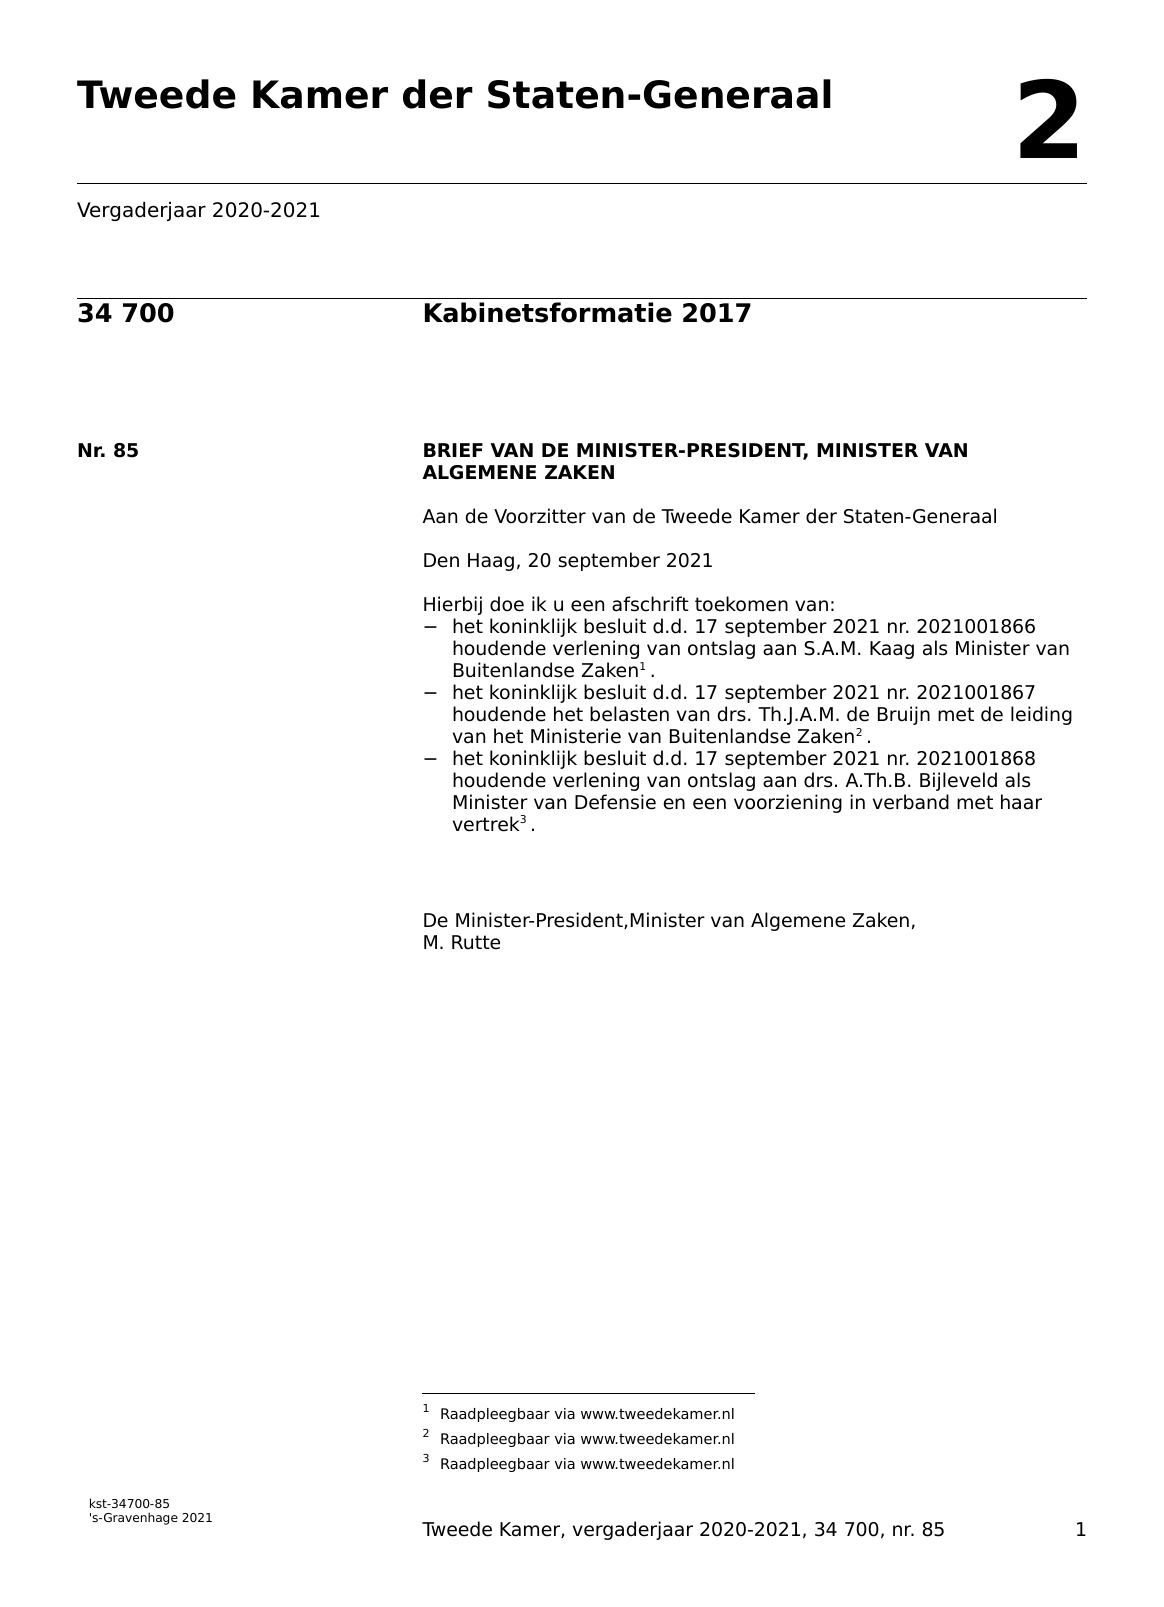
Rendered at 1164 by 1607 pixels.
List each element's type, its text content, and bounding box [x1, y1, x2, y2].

text Raadpleegbaar via www.tweedekamer.nl [422, 1402, 1087, 1424]
text kst-34700-85 [88, 1497, 323, 1511]
table_cell Vergaderjaar 2020-2021 [77, 184, 1087, 298]
text Den Haag, 20 september 2021 [422, 550, 1087, 572]
table_header 2 [886, 59, 1087, 183]
text De Minister-President,Minister van Algemene Zaken, M. Rutte [422, 910, 1087, 954]
text 's-Gravenhage 2021 [88, 1511, 323, 1525]
text Aan de Voorzitter van de Tweede Kamer der Staten-Generaal [422, 506, 1087, 528]
text Hierbij doe ik u een afschrift toekomen van: [422, 594, 1087, 616]
text − het koninklijk besluit d.d. 17 september 2021 nr. 2021001867 houdende het belasten van drs. Th.J.A.M. de Bruijn met de leiding van het Ministerie van Buitenlandse Zaken. [422, 682, 1087, 748]
subtitle 34 700 Kabinetsformatie 2017 [77, 299, 1087, 329]
table_header Tweede Kamer der Staten-Generaal [77, 59, 886, 183]
text Raadpleegbaar via www.tweedekamer.nl [422, 1427, 1087, 1449]
subtitle Nr. 85 BRIEF VAN DE MINISTER-PRESIDENT, MINISTER VAN ALGEMENE ZAKEN [77, 440, 1087, 484]
text − het koninklijk besluit d.d. 17 september 2021 nr. 2021001868 houdende verlening van ontslag aan drs. A.Th.B. Bijleveld als Minister van Defensie en een voorziening in verband met haar vertrek. [422, 748, 1087, 836]
text − het koninklijk besluit d.d. 17 september 2021 nr. 2021001866 houdende verlening van ontslag aan S.A.M. Kaag als Minister van Buitenlandse Zaken. [422, 616, 1087, 682]
text Raadpleegbaar via www.tweedekamer.nl [422, 1452, 1087, 1474]
